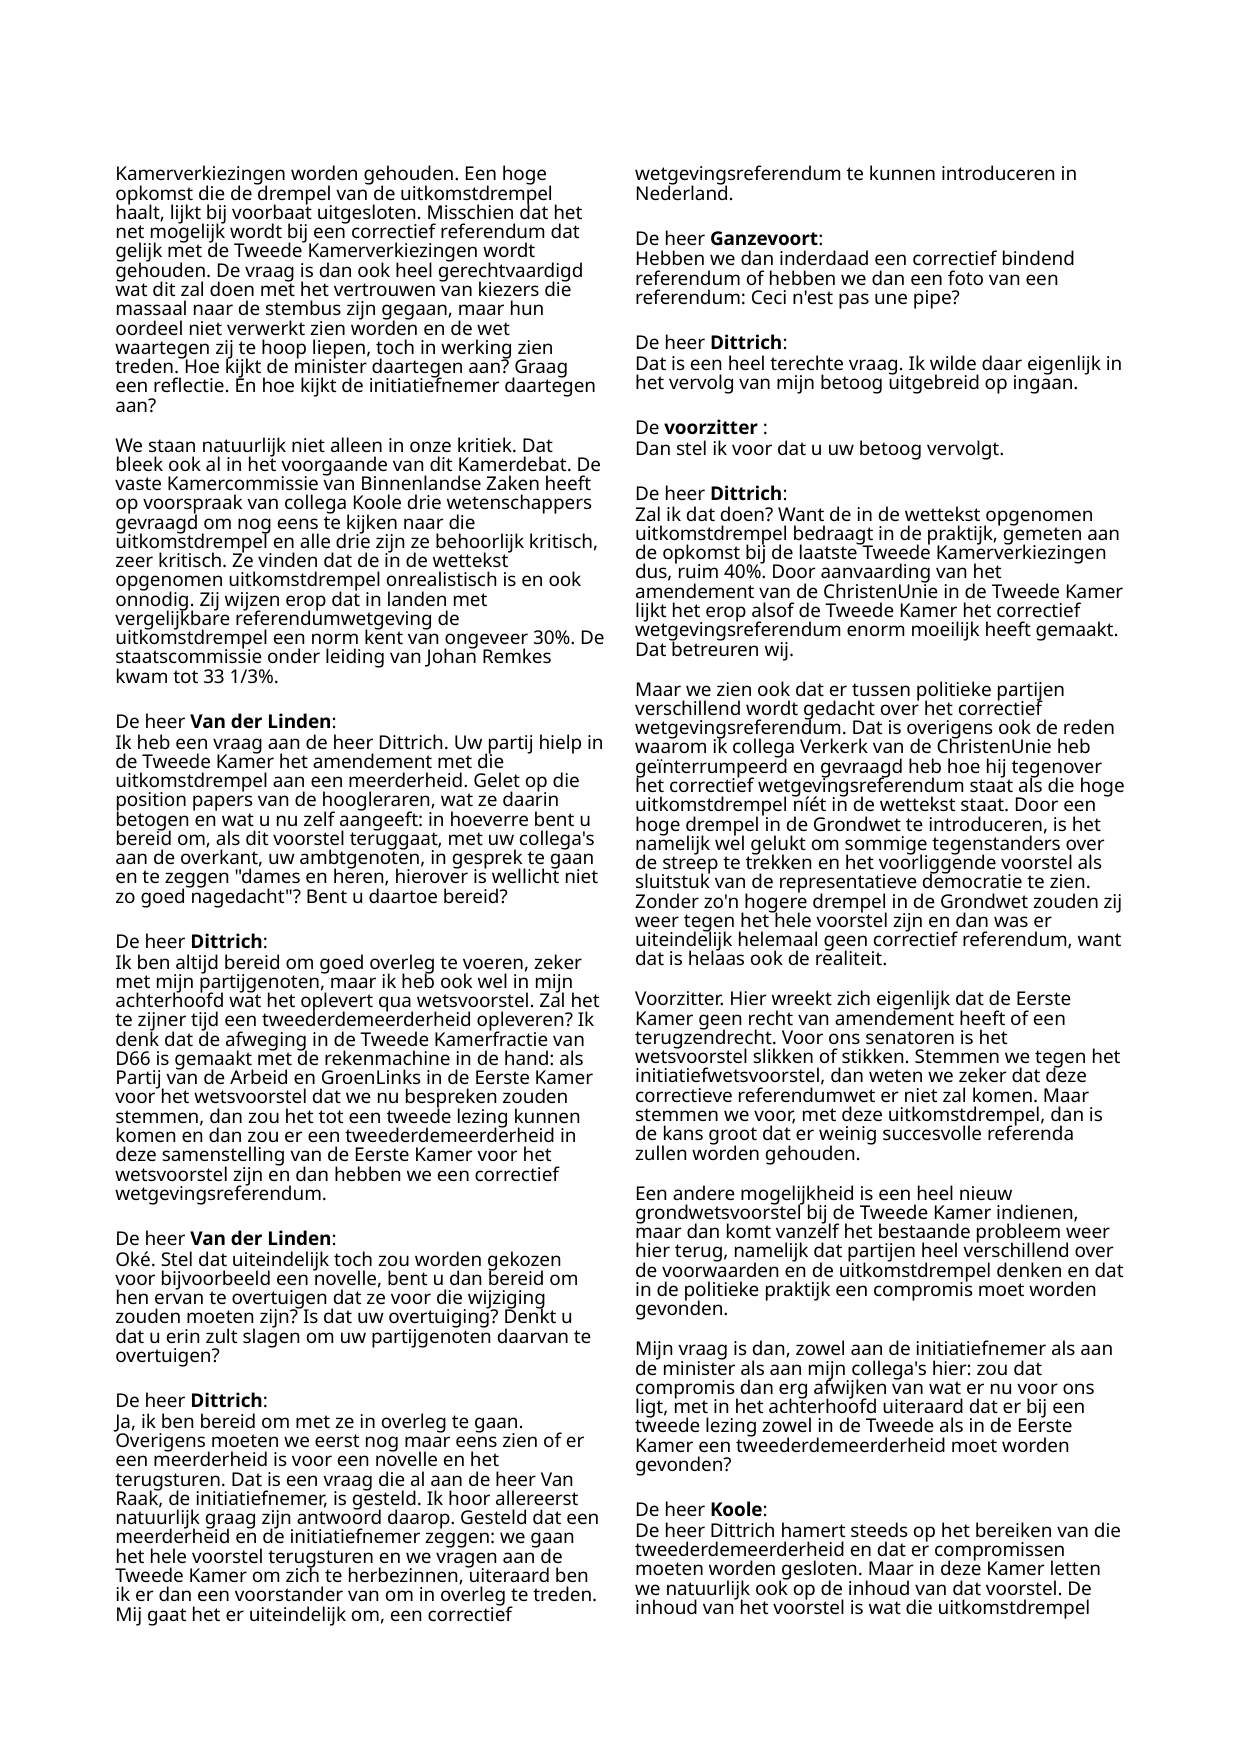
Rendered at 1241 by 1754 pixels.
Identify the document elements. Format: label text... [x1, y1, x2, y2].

text Voorzitter. Hier wreekt zich eigenlijk dat de Eerste Kamer geen recht van amendement heeft of een terugzendrecht. Voor ons senatoren is het wetsvoorstel slikken of stikken. Stemmen we tegen het initiatiefwetsvoorstel, dan weten we zeker dat deze correctieve referendumwet er niet zal komen. Maar stemmen we voor, met deze uitkomstdrempel, dan is de kans groot dat er weinig succesvolle referenda zullen worden gehouden. [635, 990, 1125, 1164]
text De voorzitter : [635, 414, 1125, 440]
text Dan stel ik voor dat u uw betoog vervolgt. [635, 440, 1125, 459]
text De heer Dittrich: [635, 480, 1125, 506]
text We staan natuurlijk niet alleen in onze kritiek. Dat bleek ook al in het voorgaande van dit Kamerdebat. De vaste Kamercommissie van Binnenlandse Zaken heeft op voorspraak van collega Koole drie wetenschappers gevraagd om nog eens te kijken naar die uitkomstdrempel en alle drie zijn ze behoorlijk kritisch, zeer kritisch. Ze vinden dat de in de wettekst opgenomen uitkomstdrempel onrealistisch is en ook onnodig. Zij wijzen erop dat in landen met vergelijkbare referendumwetgeving de uitkomstdrempel een norm kent van ongeveer 30%. De staatscommissie onder leiding van Johan Remkes kwam tot 33 1/3%. [115, 437, 605, 687]
text Ja, ik ben bereid om met ze in overleg te gaan. Overigens moeten we eerst nog maar eens zien of er een meerderheid is voor een novelle en het terugsturen. Dat is een vraag die al aan de heer Van Raak, de initiatiefnemer, is gesteld. Ik hoor allereerst natuurlijk graag zijn antwoord daarop. Gesteld dat een meerderheid en de initiatiefnemer zeggen: we gaan het hele voorstel terugsturen en we vragen aan de Tweede Kamer om zich te herbezinnen, uiteraard ben ik er dan een voorstander van om in overleg te treden. Mij gaat het er uiteindelijk om, een correctief [115, 1413, 605, 1625]
text De heer Koole: [635, 1496, 1125, 1522]
text Dat is een heel terechte vraag. Ik wilde daar eigenlijk in het vervolg van mijn betoog uitgebreid op ingaan. [635, 355, 1125, 393]
text De heer Ganzevoort: [635, 225, 1125, 250]
text Ik ben altijd bereid om goed overleg te voeren, zeker met mijn partijgenoten, maar ik heb ook wel in mijn achterhoofd wat het oplevert qua wetsvoorstel. Zal het te zijner tijd een tweederdemeerderheid opleveren? Ik denk dat de afweging in de Tweede Kamerfractie van D66 is gemaakt met de rekenmachine in de hand: als Partij van de Arbeid en GroenLinks in de Eerste Kamer voor het wetsvoorstel dat we nu bespreken zouden stemmen, dan zou het tot een tweede lezing kunnen komen en dan zou er een tweederdemeerderheid in deze samenstelling van de Eerste Kamer voor het wetsvoorstel zijn en dan hebben we een correctief wetgevingsreferendum. [115, 954, 605, 1204]
text wetgevingsreferendum te kunnen introduceren in Nederland. [635, 165, 1125, 204]
text De heer Dittrich: [635, 329, 1125, 355]
text Een andere mogelijkheid is een heel nieuw grondwetsvoorstel bij de Tweede Kamer indienen, maar dan komt vanzelf het bestaande probleem weer hier terug, namelijk dat partijen heel verschillend over de voorwaarden en de uitkomstdrempel denken en dat in de politieke praktijk een compromis moet worden gevonden. [635, 1184, 1125, 1319]
text Ik heb een vraag aan de heer Dittrich. Uw partij hielp in de Tweede Kamer het amendement met die uitkomstdrempel aan een meerderheid. Gelet op die position papers van de hoogleraren, wat ze daarin betogen en wat u nu zelf aangeeft: in hoeverre bent u bereid om, als dit voorstel teruggaat, met uw collega's aan de overkant, uw ambtgenoten, in gesprek te gaan en te zeggen "dames en heren, hierover is wellicht niet zo goed nagedacht"? Bent u daartoe bereid? [115, 734, 605, 907]
text De heer Van der Linden: [115, 1225, 605, 1251]
text Kamerverkiezingen worden gehouden. Een hoge opkomst die de drempel van de uitkomstdrempel haalt, lijkt bij voorbaat uitgesloten. Misschien dat het net mogelijk wordt bij een correctief referendum dat gelijk met de Tweede Kamerverkiezingen wordt gehouden. De vraag is dan ook heel gerechtvaardigd wat dit zal doen met het vertrouwen van kiezers die massaal naar de stembus zijn gegaan, maar hun oordeel niet verwerkt zien worden en de wet waartegen zij te hoop liepen, toch in werking zien treden. Hoe kijkt de minister daartegen aan? Graag een reflectie. En hoe kijkt de initiatiefnemer daartegen aan? [115, 165, 605, 416]
text De heer Dittrich: [115, 1387, 605, 1413]
text De heer Dittrich hamert steeds op het bereiken van die tweederdemeerderheid en dat er compromissen moeten worden gesloten. Maar in deze Kamer letten we natuurlijk ook op de inhoud van dat voorstel. De inhoud van het voorstel is wat die uitkomstdrempel [635, 1522, 1125, 1618]
text De heer Van der Linden: [115, 708, 605, 734]
text Zal ik dat doen? Want de in de wettekst opgenomen uitkomstdrempel bedraagt in de praktijk, gemeten aan de opkomst bij de laatste Tweede Kamerverkiezingen dus, ruim 40%. Door aanvaarding van het amendement van de ChristenUnie in de Tweede Kamer lijkt het erop alsof de Tweede Kamer het correctief wetgevingsreferendum enorm moeilijk heeft gemaakt. Dat betreuren wij. [635, 506, 1125, 660]
text Oké. Stel dat uiteindelijk toch zou worden gekozen voor bijvoorbeeld een novelle, bent u dan bereid om hen ervan te overtuigen dat ze voor die wijziging zouden moeten zijn? Is dat uw overtuiging? Denkt u dat u erin zult slagen om uw partijgenoten daarvan te overtuigen? [115, 1251, 605, 1366]
text Hebben we dan inderdaad een correctief bindend referendum of hebben we dan een foto van een referendum: Ceci n'est pas une pipe? [635, 250, 1125, 308]
text Mijn vraag is dan, zowel aan de initiatiefnemer als aan de minister als aan mijn collega's hier: zou dat compromis dan erg afwijken van wat er nu voor ons ligt, met in het achterhoofd uiteraard dat er bij een tweede lezing zowel in de Tweede als in de Eerste Kamer een tweederdemeerderheid moet worden gevonden? [635, 1340, 1125, 1475]
text Maar we zien ook dat er tussen politieke partijen verschillend wordt gedacht over het correctief wetgevingsreferendum. Dat is overigens ook de reden waarom ik collega Verkerk van de ChristenUnie heb geïnterrumpeerd en gevraagd heb hoe hij tegenover het correctief wetgevingsreferendum staat als die hoge uitkomstdrempel níét in de wettekst staat. Door een hoge drempel in de Grondwet te introduceren, is het namelijk wel gelukt om sommige tegenstanders over de streep te trekken en het voorliggende voorstel als sluitstuk van de representatieve democratie te zien. Zonder zo'n hogere drempel in de Grondwet zouden zij weer tegen het hele voorstel zijn en dan was er uiteindelijk helemaal geen correctief referendum, want dat is helaas ook de realiteit. [635, 681, 1125, 970]
text De heer Dittrich: [115, 928, 605, 954]
